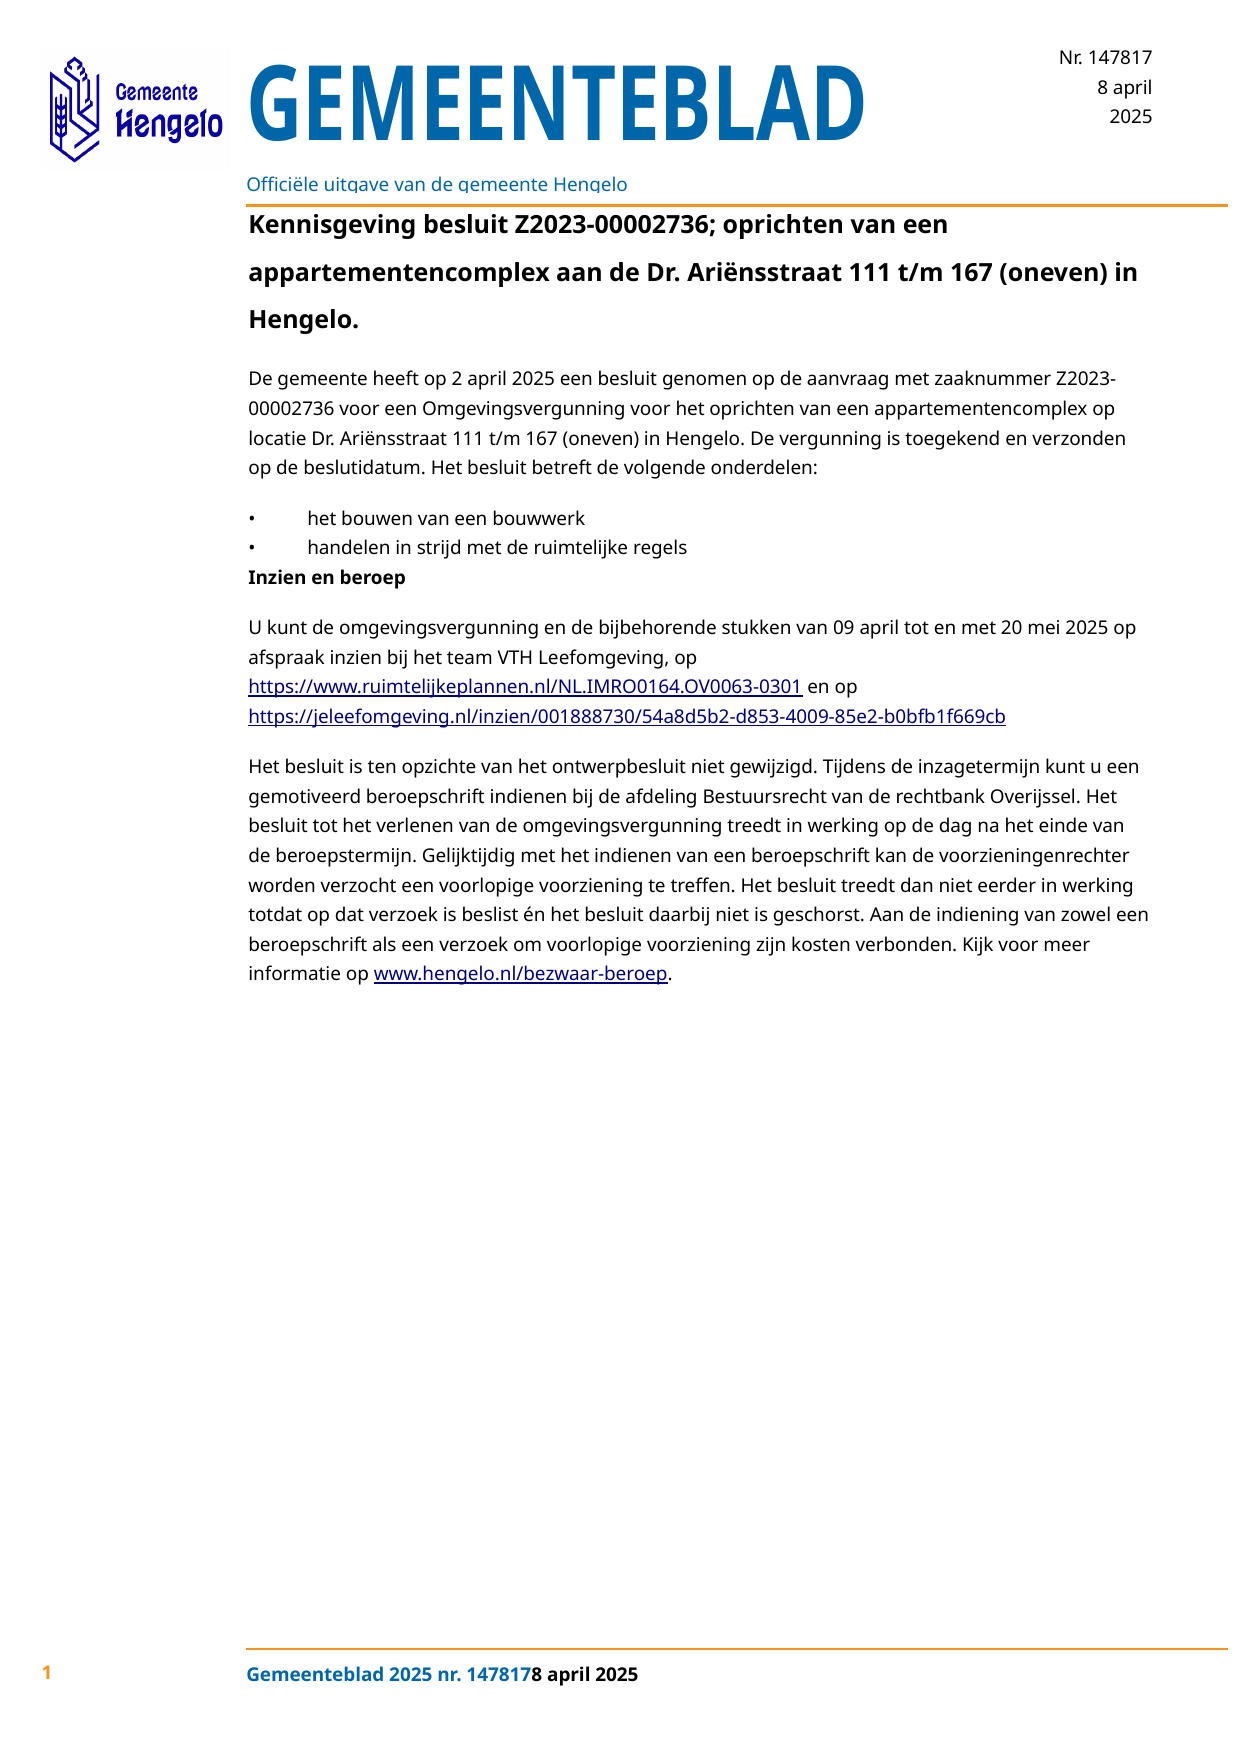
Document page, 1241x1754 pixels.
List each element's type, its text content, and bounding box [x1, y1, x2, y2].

text U kunt de omgevingsvergunning en de bijbehorende stukken van 09 april tot en met 20 mei 2025 op afspraak inzien bij het team VTH Leefomgeving, op https://www.ruimtelijkeplannen.nl/NL.IMRO0164.OV0063-0301 en op https://jeleefomgeving.nl/inzien/001888730/54a8d5b2-d853-4009-85e2-b0bfb1f669cb [248, 614, 1152, 729]
list het bouwen van een bouwwerk [248, 505, 1152, 530]
text Kennisgeving besluit Z2023-00002736; oprichten van een appartementencomplex aan de Dr. Ariënsstraat 111 t/m 167 (oneven) in Hengelo. [248, 207, 1152, 336]
text Inzien en beroep [248, 564, 1152, 589]
text Het besluit is ten opzichte van het ontwerpbesluit niet gewijzigd. Tijdens de inzagetermijn kunt u een gemotiveerd beroepschrift indienen bij de afdeling Bestuursrecht van de rechtbank Overijssel. Het besluit tot het verlenen van de omgevingsvergunning treedt in werking op de dag na het einde van de beroepstermijn. Gelijktijdig met het indienen van een beroepschrift kan de voorzieningenrechter worden verzocht een voorlopige voorziening te treffen. Het besluit treedt dan niet eerder in werking totdat op dat verzoek is beslist én het besluit daarbij niet is geschorst. Aan de indiening van zowel een beroepschrift als een verzoek om voorlopige voorziening zijn kosten verbonden. Kijk voor meer informatie op www.hengelo.nl/bezwaar-beroep. [248, 753, 1152, 986]
text De gemeente heeft op 2 april 2025 een besluit genomen op de aanvraag met zaaknummer Z2023-00002736 voor een Omgevingsvergunning voor het oprichten van een appartementencomplex op locatie Dr. Ariënsstraat 111 t/m 167 (oneven) in Hengelo. De vergunning is toegekend en verzonden op de beslutidatum. Het besluit betreft de volgende onderdelen: [248, 366, 1152, 480]
picture [41, 47, 231, 172]
list handelen in strijd met de ruimtelijke regels [248, 534, 1152, 560]
